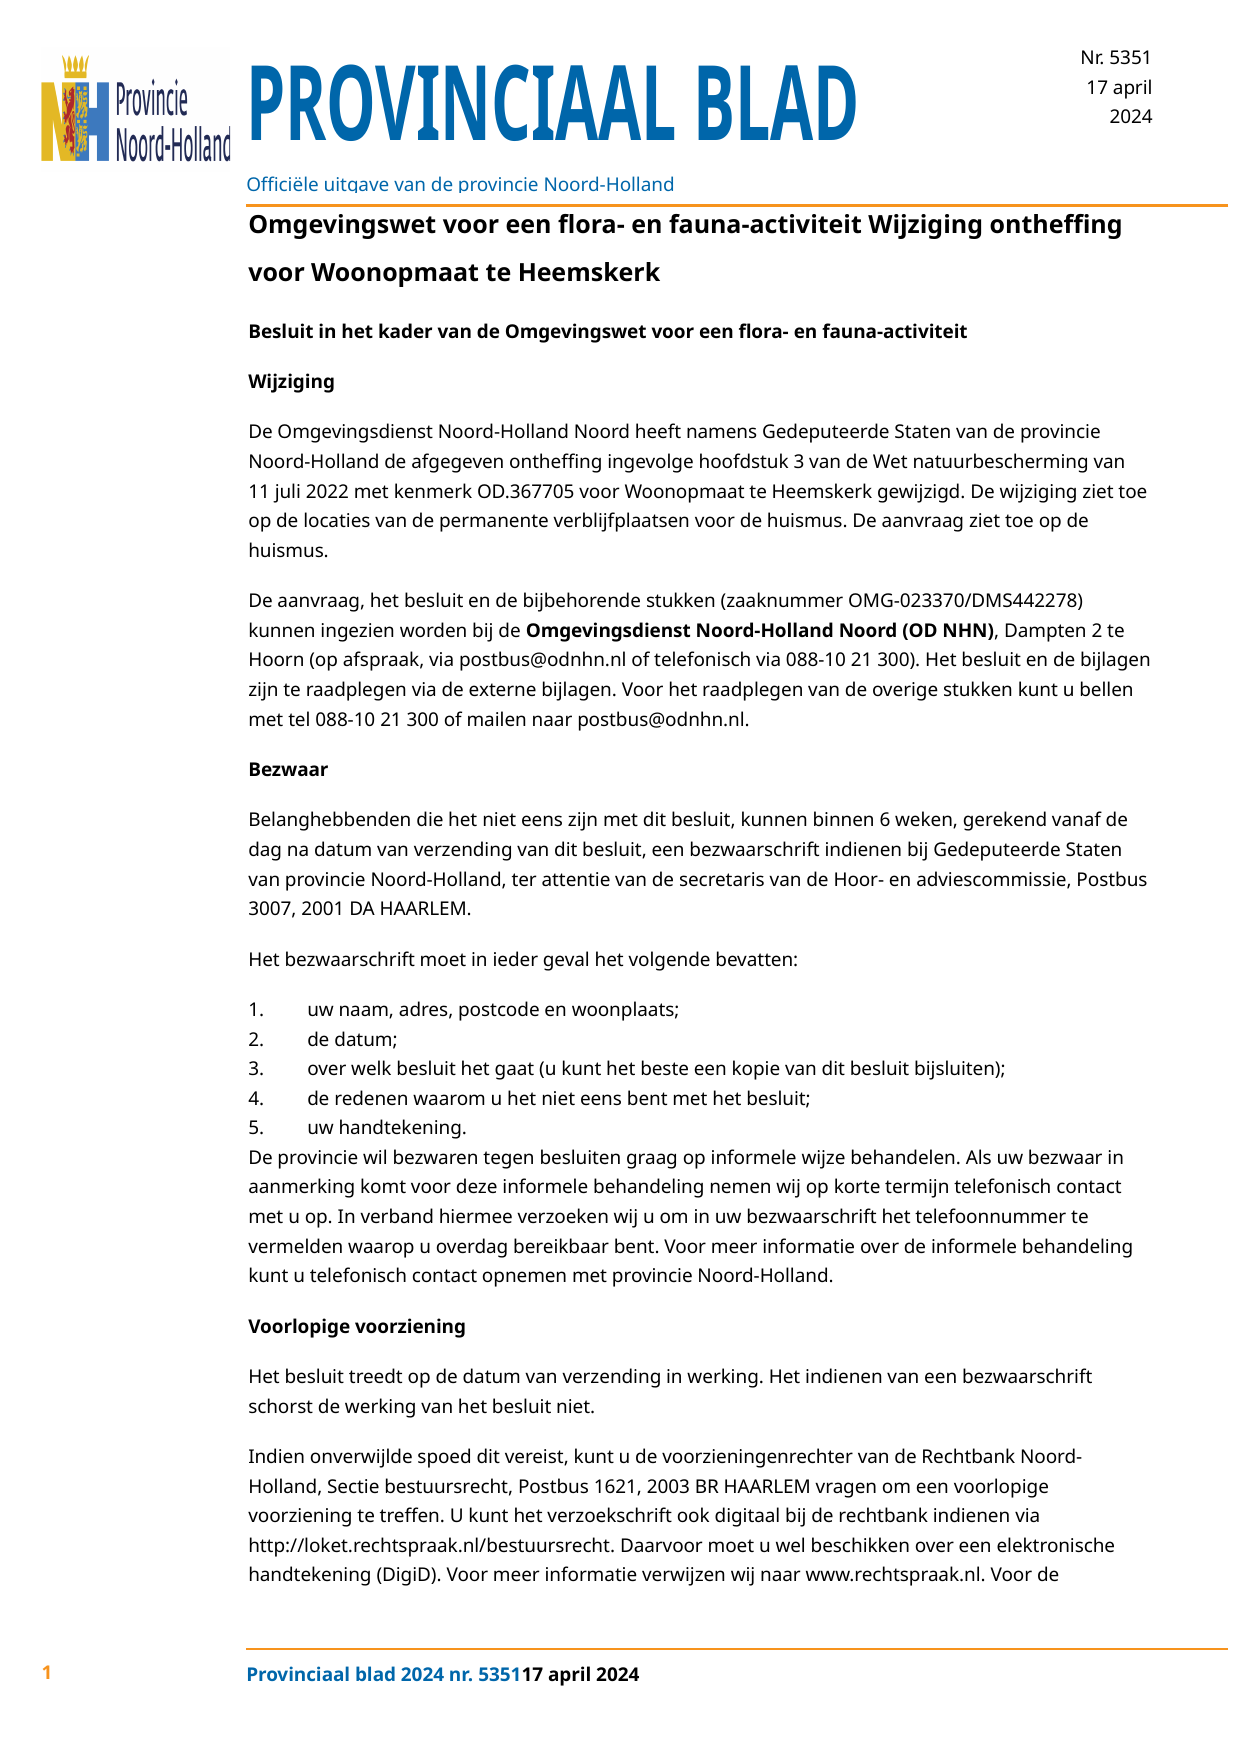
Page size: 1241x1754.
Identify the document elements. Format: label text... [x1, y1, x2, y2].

text Omgevingswet voor een flora- en fauna-activiteit Wijziging ontheffing voor Woonopmaat te Heemskerk [248, 207, 1152, 288]
text Voorlopige voorziening [248, 1313, 1152, 1339]
text De Omgevingsdienst Noord-Holland Noord heeft namens Gedeputeerde Staten van de provincie Noord-Holland de afgegeven ontheffing ingevolge hoofdstuk 3 van de Wet natuurbescherming van 11 juli 2022 met kenmerk OD.367705 voor Woonopmaat te Heemskerk gewijzigd. De wijziging ziet toe op de locaties van de permanente verblijfplaatsen voor de huismus. De aanvraag ziet toe op de huismus. [248, 419, 1152, 563]
text Belanghebbenden die het niet eens zijn met dit besluit, kunnen binnen 6 weken, gerekend vanaf de dag na datum van verzending van dit besluit, een bezwaarschrift indienen bij Gedeputeerde Staten van provincie Noord-Holland, ter attentie van de secretaris van de Hoor- en adviescommissie, Postbus 3007, 2001 DA HAARLEM. [248, 807, 1152, 921]
text De provincie wil bezwaren tegen besluiten graag op informele wijze behandelen. Als uw bezwaar in aanmerking komt voor deze informele behandeling nemen wij op korte termijn telefonisch contact met u op. In verband hiermee verzoeken wij u om in uw bezwaarschrift het telefoonnummer te vermelden waarop u overdag bereikbaar bent. Voor meer informatie over de informele behandeling kunt u telefonisch contact opnemen met provincie Noord-Holland. [248, 1144, 1152, 1288]
text Indien onverwijlde spoed dit vereist, kunt u de voorzieningenrechter van de Rechtbank Noord-Holland, Sectie bestuursrecht, Postbus 1621, 2003 BR HAARLEM vragen om een voorlopige voorziening te treffen. U kunt het verzoekschrift ook digitaal bij de rechtbank indienen via http://loket.rechtspraak.nl/bestuursrecht. Daarvoor moet u wel beschikken over een elektronische handtekening (DigiD). Voor meer informatie verwijzen wij naar www.rechtspraak.nl. Voor de [248, 1443, 1152, 1587]
text Het besluit treedt op de datum van verzending in werking. Het indienen van een bezwaarschrift schorst de werking van het besluit niet. [248, 1363, 1152, 1419]
text Besluit in het kader van de Omgevingswet voor een flora- en fauna-activiteit [248, 318, 1152, 344]
text Het bezwaarschrift moet in ieder geval het volgende bevatten: [248, 946, 1152, 972]
text De aanvraag, het besluit en de bijbehorende stukken (zaaknummer OMG-023370/DMS442278) kunnen ingezien worden bij de Omgevingsdienst Noord-Holland Noord (OD NHN), Dampten 2 te Hoorn (op afspraak, via postbus@odnhn.nl of telefonisch via 088-10 21 300). Het besluit en de bijlagen zijn te raadplegen via de externe bijlagen. Voor het raadplegen van de overige stukken kunt u bellen met tel 088-10 21 300 of mailen naar postbus@odnhn.nl. [248, 587, 1152, 732]
list de redenen waarom u het niet eens bent met het besluit; [248, 1085, 1152, 1111]
text Wijziging [248, 368, 1152, 394]
list uw handtekening. [248, 1114, 1152, 1140]
picture [41, 47, 231, 172]
list uw naam, adres, postcode en woonplaats; [248, 996, 1152, 1022]
list over welk besluit het gaat (u kunt het beste een kopie van dit besluit bijsluiten); [248, 1055, 1152, 1081]
list de datum; [248, 1026, 1152, 1052]
text Bezwaar [248, 756, 1152, 782]
